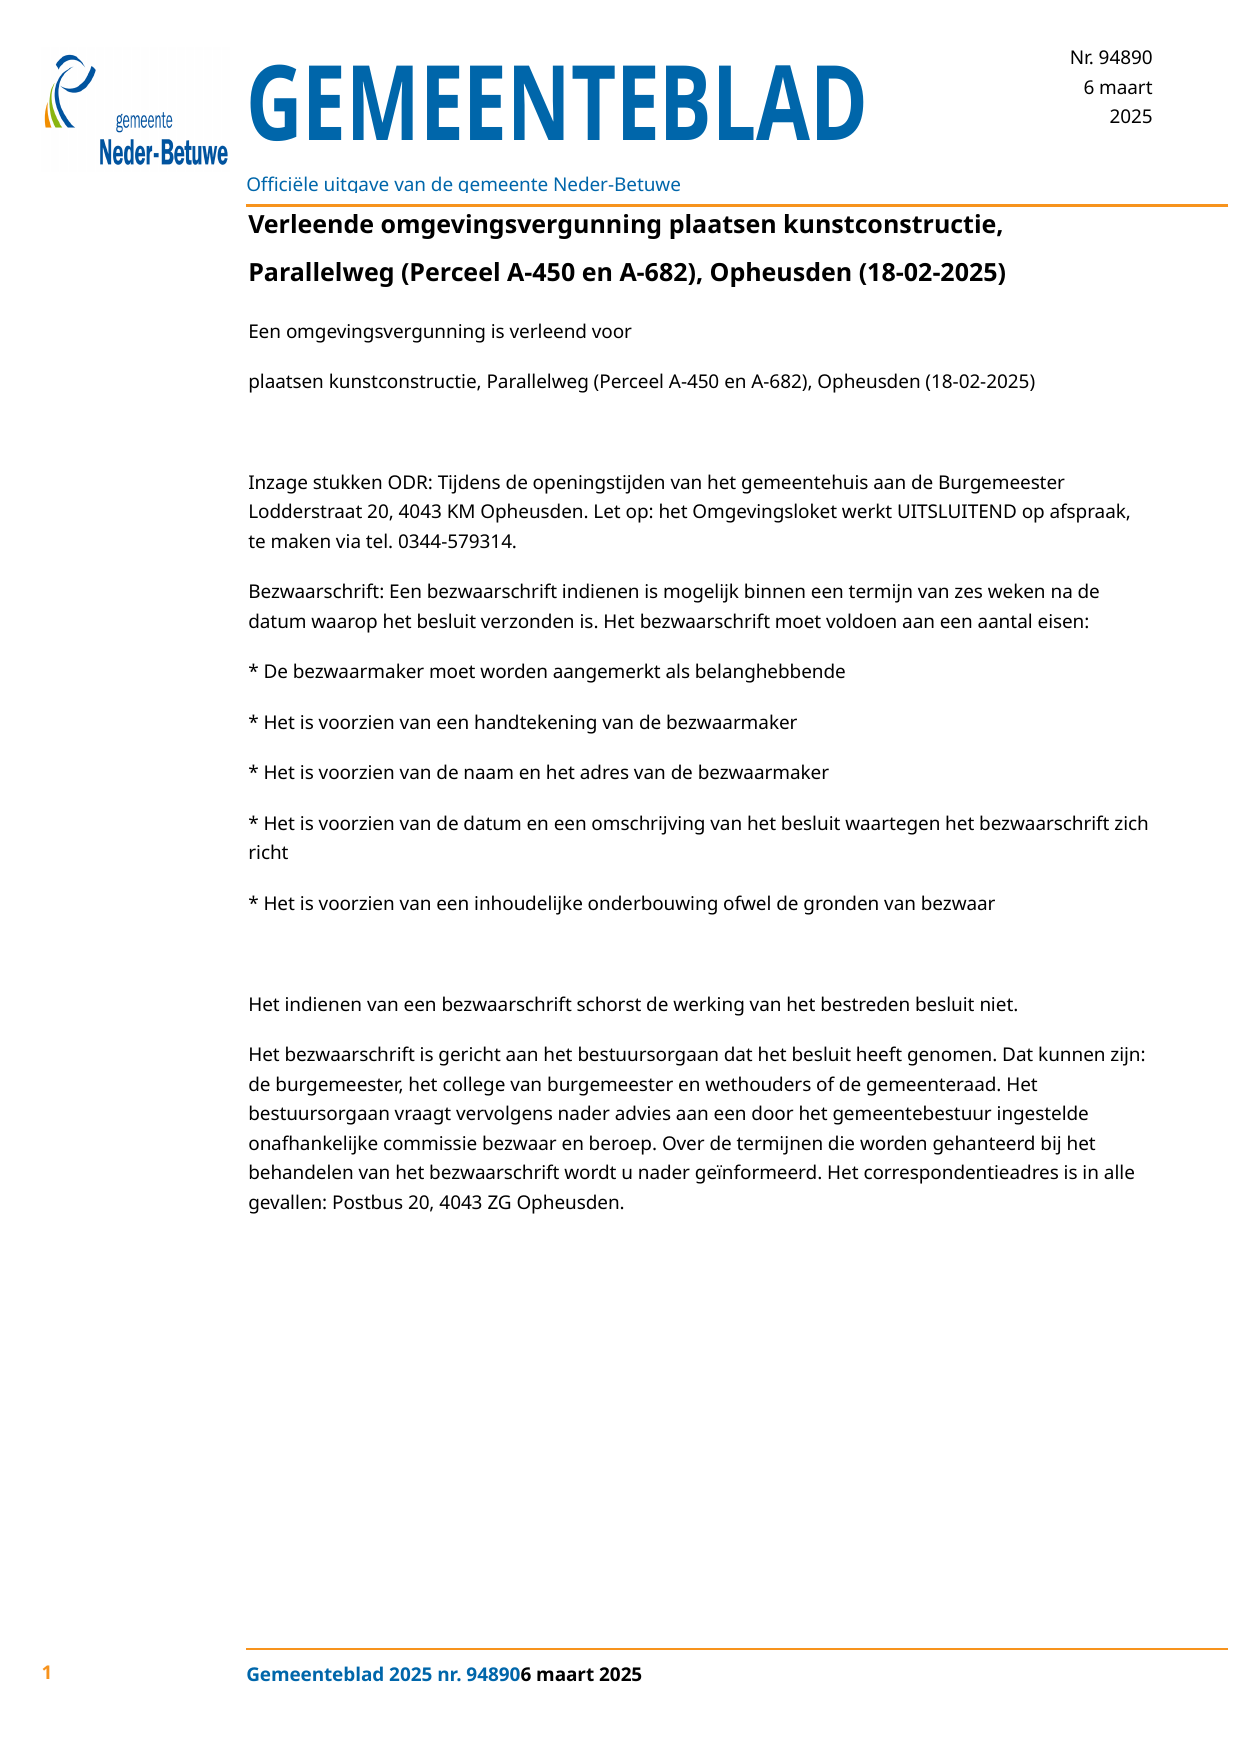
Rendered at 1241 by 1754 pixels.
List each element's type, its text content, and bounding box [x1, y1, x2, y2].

text Een omgevingsvergunning is verleend voor [248, 318, 1152, 344]
text plaatsen kunstconstructie, Parallelweg (Perceel A-450 en A-682), Opheusden (18-02-2025) [248, 368, 1152, 394]
text * Het is voorzien van de naam en het adres van de bezwaarmaker [248, 759, 1152, 785]
text Bezwaarschrift: Een bezwaarschrift indienen is mogelijk binnen een termijn van zes weken na de datum waarop het besluit verzonden is. Het bezwaarschrift moet voldoen aan een aantal eisen: [248, 579, 1152, 634]
picture [41, 47, 231, 172]
text * De bezwaarmaker moet worden aangemerkt als belanghebbende [248, 659, 1152, 684]
text Inzage stukken ODR: Tijdens de openingstijden van het gemeentehuis aan de Burgemeester Lodderstraat 20, 4043 KM Opheusden. Let op: het Omgevingsloket werkt UITSLUITEND op afspraak, te maken via tel. 0344-579314. [248, 469, 1152, 554]
text * Het is voorzien van de datum en een omschrijving van het besluit waartegen het bezwaarschrift zich richt [248, 810, 1152, 865]
text Het bezwaarschrift is gericht aan het bestuursorgaan dat het besluit heeft genomen. Dat kunnen zijn: de burgemeester, het college van burgemeester en wethouders of de gemeenteraad. Het bestuursorgaan vraagt vervolgens nader advies aan een door het gemeentebestuur ingestelde onafhankelijke commissie bezwaar en beroep. Over de termijnen die worden gehanteerd bij het behandelen van het bezwaarschrift wordt u nader geïnformeerd. Het correspondentieadres is in alle gevallen: Postbus 20, 4043 ZG Opheusden. [248, 1041, 1152, 1215]
text Het indienen van een bezwaarschrift schorst de werking van het bestreden besluit niet. [248, 991, 1152, 1017]
text Verleende omgevingsvergunning plaatsen kunstconstructie, Parallelweg (Perceel A-450 en A-682), Opheusden (18-02-2025) [248, 207, 1152, 288]
text * Het is voorzien van een handtekening van de bezwaarmaker [248, 709, 1152, 735]
text * Het is voorzien van een inhoudelijke onderbouwing ofwel de gronden van bezwaar [248, 890, 1152, 916]
